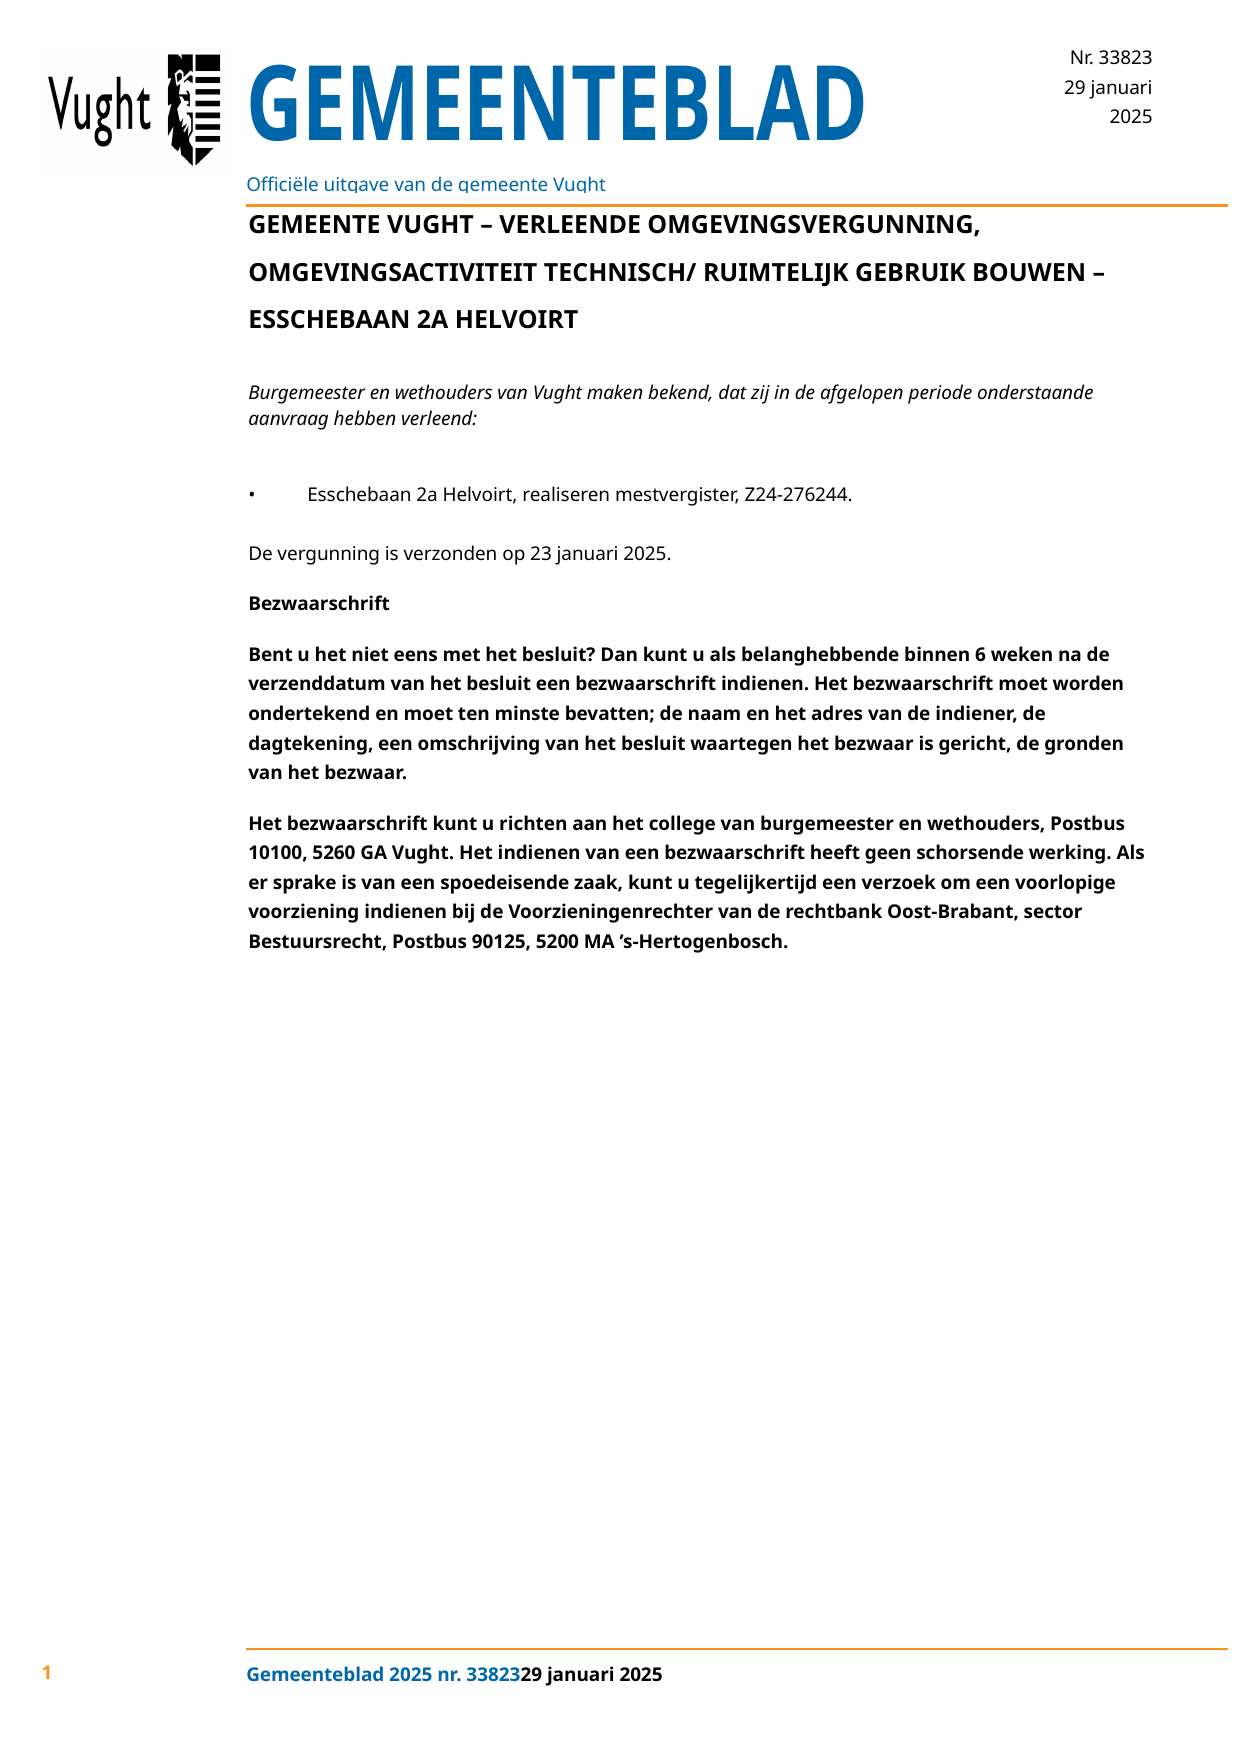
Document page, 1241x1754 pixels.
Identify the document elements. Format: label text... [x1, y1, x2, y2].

text Bezwaarschrift [248, 591, 1152, 616]
list Esschebaan 2a Helvoirt, realiseren mestvergister, Z24-276244. [248, 481, 1152, 507]
text GEMEENTE VUGHT – VERLEENDE OMGEVINGSVERGUNNING, OMGEVINGSACTIVITEIT TECHNISCH/ RUIMTELIJK GEBRUIK BOUWEN – ESSCHEBAAN 2A HELVOIRT [248, 207, 1152, 336]
text Het bezwaarschrift kunt u richten aan het college van burgemeester en wethouders, Postbus 10100, 5260 GA Vught. Het indienen van een bezwaarschrift heeft geen schorsende werking. Als er sprake is van een spoedeisende zaak, kunt u tegelijkertijd een verzoek om een voorlopige voorziening indienen bij de Voorzieningenrechter van de rechtbank Oost-Brabant, sector Bestuursrecht, Postbus 90125, 5200 MA ’s-Hertogenbosch. [248, 810, 1152, 954]
text Bent u het niet eens met het besluit? Dan kunt u als belanghebbende binnen 6 weken na de verzenddatum van het besluit een bezwaarschrift indienen. Het bezwaarschrift moet worden ondertekend en moet ten minste bevatten; de naam en het adres van de indiener, de dagtekening, een omschrijving van het besluit waartegen het bezwaar is gericht, de gronden van het bezwaar. [248, 641, 1152, 785]
text Burgemeester en wethouders van Vught maken bekend, dat zij in de afgelopen periode onderstaande aanvraag hebben verleend: [248, 379, 1152, 431]
picture [41, 47, 231, 172]
text De vergunning is verzonden op 23 januari 2025. [248, 540, 1152, 566]
